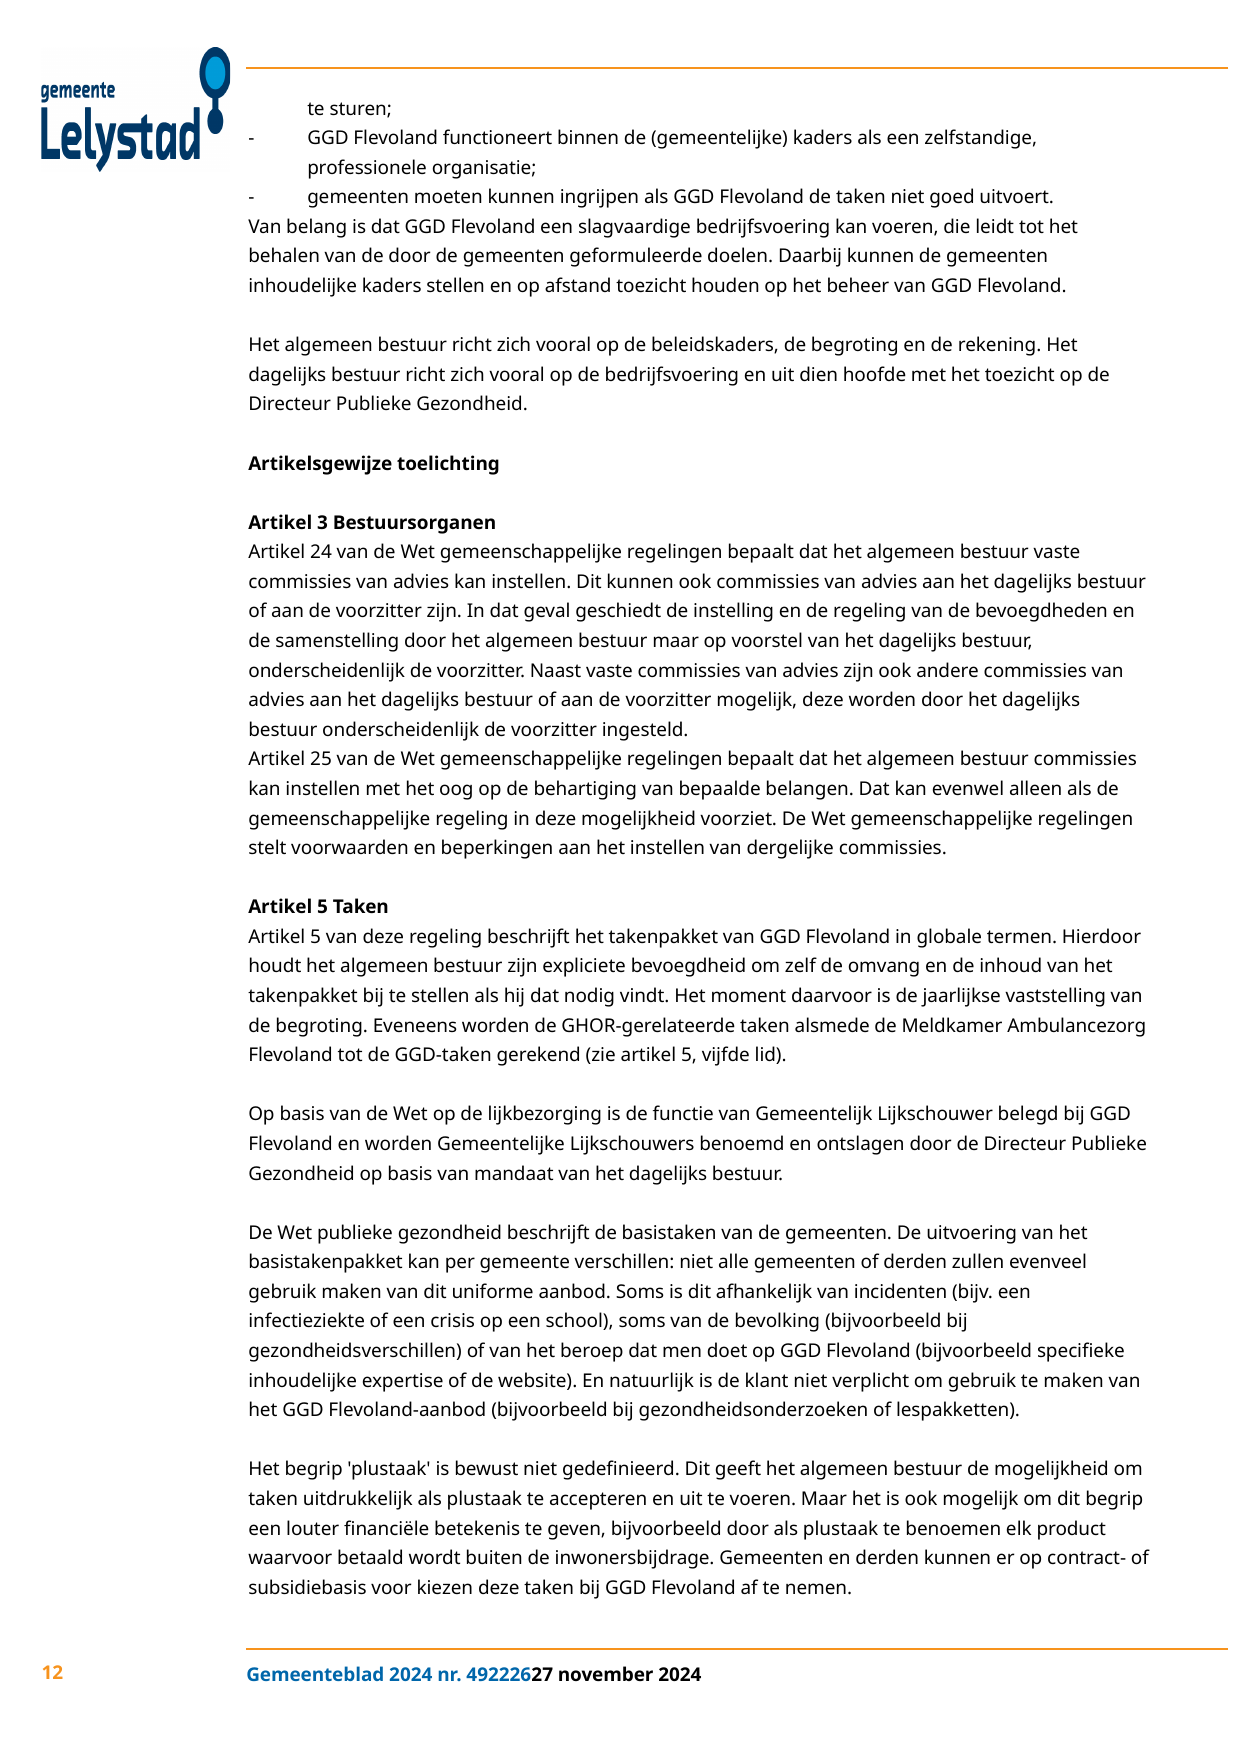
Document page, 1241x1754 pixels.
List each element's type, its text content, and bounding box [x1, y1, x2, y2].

list te sturen; [248, 95, 1152, 121]
text Artikel 24 van de Wet gemeenschappelijke regelingen bepaalt dat het algemeen bestuur vaste commissies van advies kan instellen. Dit kunnen ook commissies van advies aan het dagelijks bestuur of aan de voorzitter zijn. In dat geval geschiedt de instelling en de regeling van de bevoegdheden en de samenstelling door het algemeen bestuur maar op voorstel van het dagelijks bestuur, onderscheidenlijk de voorzitter. Naast vaste commissies van advies zijn ook andere commissies van advies aan het dagelijks bestuur of aan de voorzitter mogelijk, deze worden door het dagelijks bestuur onderscheidenlijk de voorzitter ingesteld. [248, 538, 1152, 742]
text Van belang is dat GGD Flevoland een slagvaardige bedrijfsvoering kan voeren, die leidt tot het behalen van de door de gemeenten geformuleerde doelen. Daarbij kunnen de gemeenten inhoudelijke kaders stellen en op afstand toezicht houden op het beheer van GGD Flevoland. [248, 213, 1152, 298]
text Artikel 5 Taken [248, 893, 1152, 919]
picture [41, 47, 231, 172]
text Artikel 25 van de Wet gemeenschappelijke regelingen bepaalt dat het algemeen bestuur commissies kan instellen met het oog op de behartiging van bepaalde belangen. Dat kan evenwel alleen als de gemeenschappelijke regeling in deze mogelijkheid voorziet. De Wet gemeenschappelijke regelingen stelt voorwaarden en beperkingen aan het instellen van dergelijke commissies. [248, 746, 1152, 860]
text Op basis van de Wet op de lijkbezorging is de functie van Gemeentelijk Lijkschouwer belegd bij GGD Flevoland en worden Gemeentelijke Lijkschouwers benoemd en ontslagen door de Directeur Publieke Gezondheid op basis van mandaat van het dagelijks bestuur. [248, 1101, 1152, 1186]
text Het algemeen bestuur richt zich vooral op de beleidskaders, de begroting en de rekening. Het dagelijks bestuur richt zich vooral op de bedrijfsvoering en uit dien hoofde met het toezicht op de Directeur Publieke Gezondheid. [248, 331, 1152, 416]
text Artikel 3 Bestuursorganen [248, 509, 1152, 535]
list gemeenten moeten kunnen ingrijpen als GGD Flevoland de taken niet goed uitvoert. [248, 183, 1152, 209]
text De Wet publieke gezondheid beschrijft de basistaken van de gemeenten. De uitvoering van het basistakenpakket kan per gemeente verschillen: niet alle gemeenten of derden zullen evenveel gebruik maken van dit uniforme aanbod. Soms is dit afhankelijk van incidenten (bijv. een infectieziekte of een crisis op een school), soms van de bevolking (bijvoorbeeld bij gezondheidsverschillen) of van het beroep dat men doet op GGD Flevoland (bijvoorbeeld specifieke inhoudelijke expertise of de website). En natuurlijk is de klant niet verplicht om gebruik te maken van het GGD Flevoland-aanbod (bijvoorbeeld bij gezondheidsonderzoeken of lespakketten). [248, 1219, 1152, 1422]
text Artikel 5 van deze regeling beschrijft het takenpakket van GGD Flevoland in globale termen. Hierdoor houdt het algemeen bestuur zijn expliciete bevoegdheid om zelf de omvang en de inhoud van het takenpakket bij te stellen als hij dat nodig vindt. Het moment daarvoor is de jaarlijkse vaststelling van de begroting. Eveneens worden de GHOR-gerelateerde taken alsmede de Meldkamer Ambulancezorg Flevoland tot de GGD-taken gerekend (zie artikel 5, vijfde lid). [248, 923, 1152, 1067]
list GGD Flevoland functioneert binnen de (gemeentelijke) kaders als een zelfstandige, professionele organisatie; [248, 124, 1152, 180]
text Artikelsgewijze toelichting [248, 450, 1152, 476]
text Het begrip 'plustaak' is bewust niet gedefinieerd. Dit geeft het algemeen bestuur de mogelijkheid om taken uitdrukkelijk als plustaak te accepteren en uit te voeren. Maar het is ook mogelijk om dit begrip een louter financiële betekenis te geven, bijvoorbeeld door als plustaak te benoemen elk product waarvoor betaald wordt buiten de inwonersbijdrage. Gemeenten en derden kunnen er op contract- of subsidiebasis voor kiezen deze taken bij GGD Flevoland af te nemen. [248, 1456, 1152, 1600]
